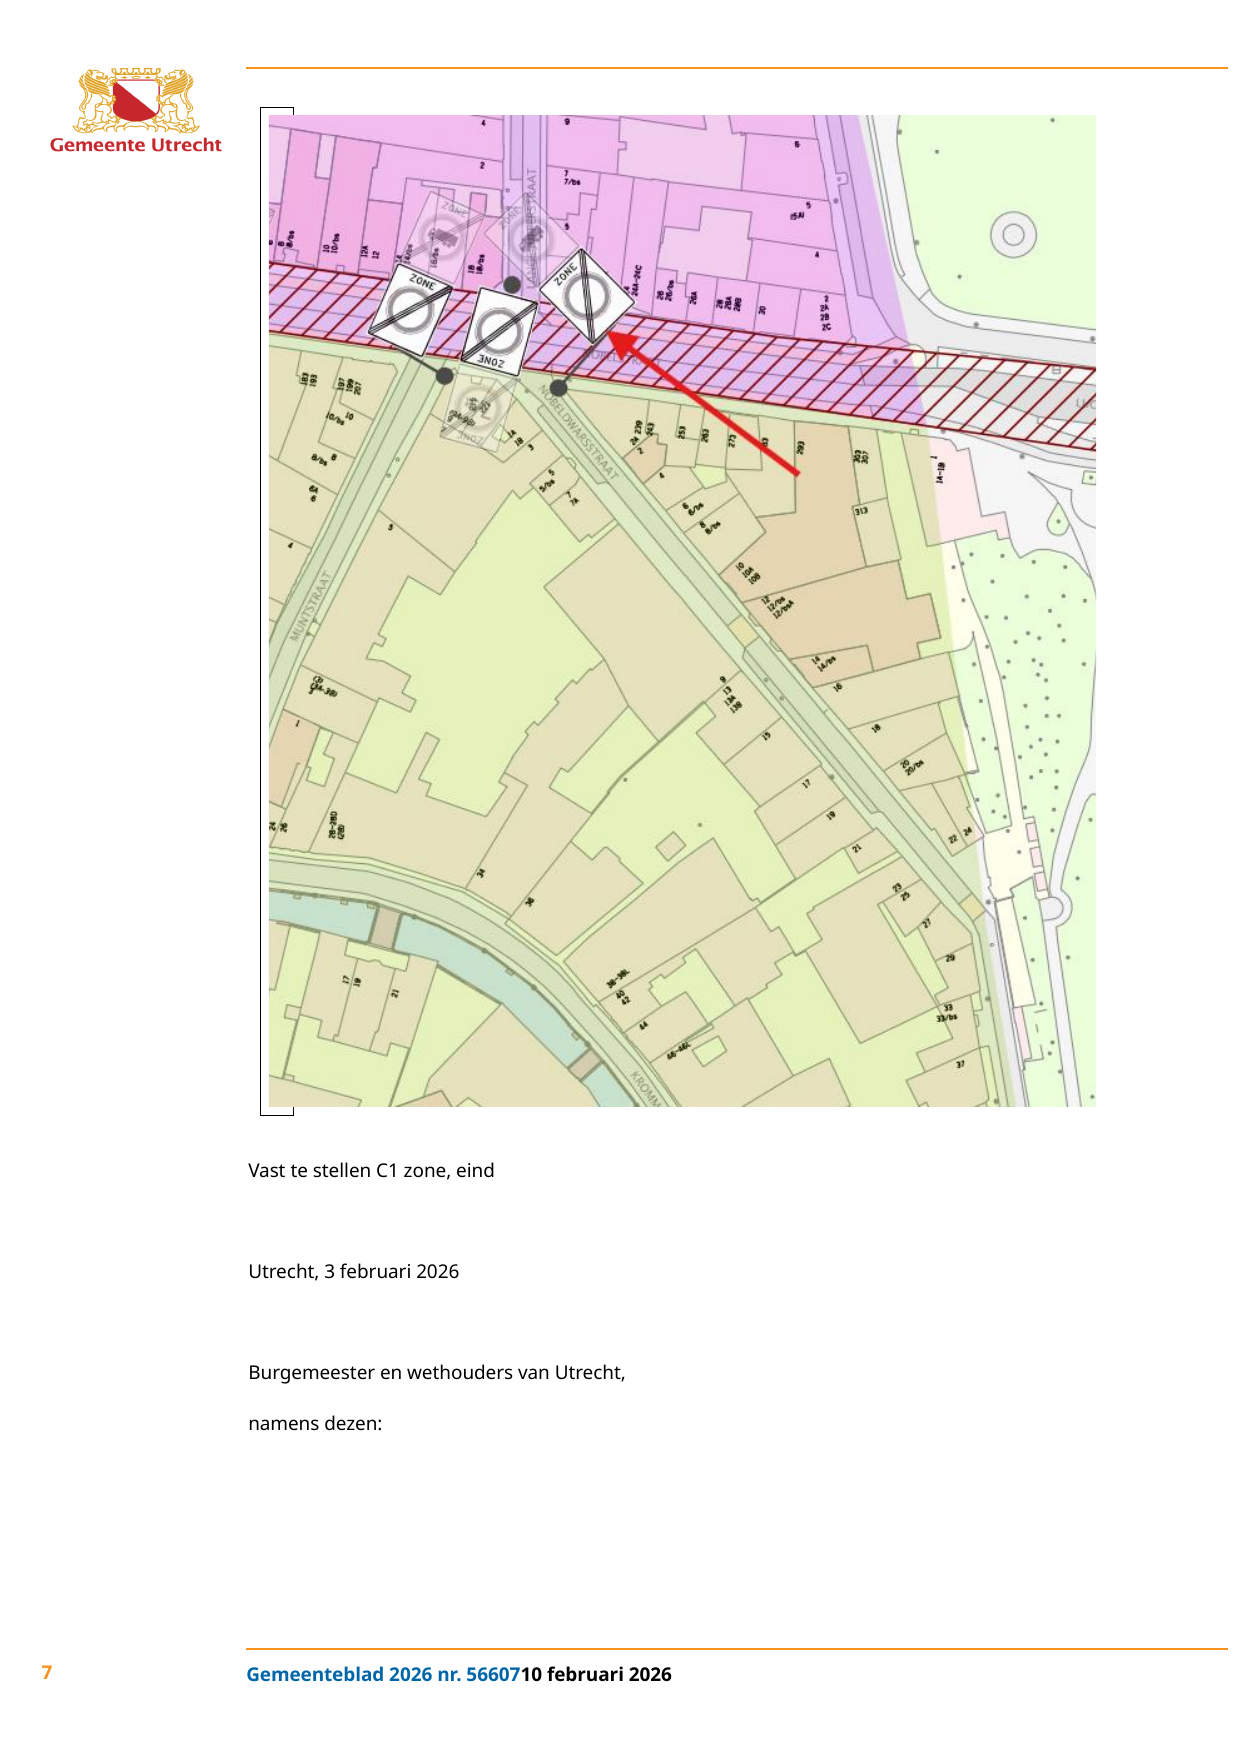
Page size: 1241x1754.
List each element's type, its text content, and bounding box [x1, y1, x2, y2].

picture [268, 115, 1097, 1107]
picture [41, 47, 231, 172]
text Utrecht, 3 februari 2026 [248, 1258, 1152, 1284]
text namens dezen: [248, 1410, 1152, 1436]
text Vast te stellen C1 zone, eind [248, 1158, 1152, 1183]
text Burgemeester en wethouders van Utrecht, [248, 1359, 1152, 1385]
